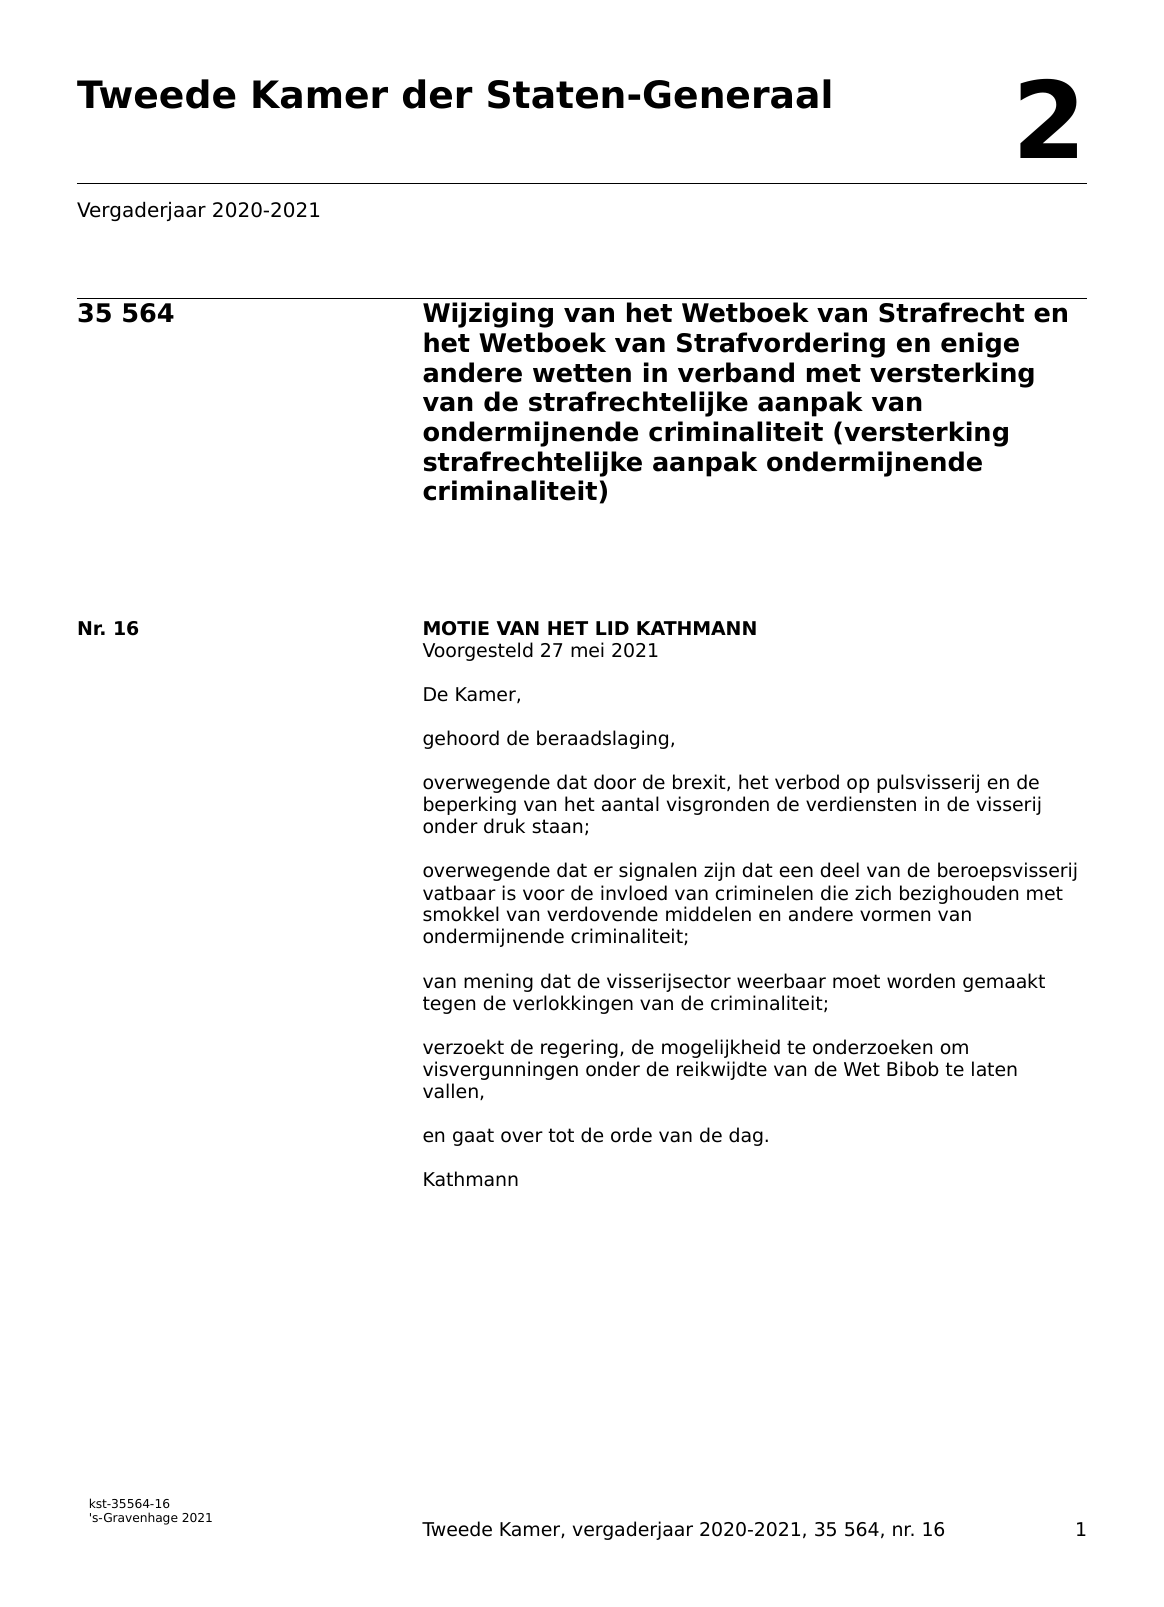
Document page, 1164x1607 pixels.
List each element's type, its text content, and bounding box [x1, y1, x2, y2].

text Kathmann [422, 1169, 1087, 1191]
text overwegende dat er signalen zijn dat een deel van de beroepsvisserij vatbaar is voor de invloed van criminelen die zich bezighouden met smokkel van verdovende middelen en andere vormen van ondermijnende criminaliteit; [422, 860, 1087, 948]
table_header Tweede Kamer der Staten-Generaal [77, 59, 886, 183]
text overwegende dat door de brexit, het verbod op pulsvisserij en de beperking van het aantal visgronden de verdiensten in de visserij onder druk staan; [422, 772, 1087, 838]
text Voorgesteld 27 mei 2021 [422, 640, 1087, 662]
subtitle Nr. 16 MOTIE VAN HET LID KATHMANN [77, 618, 1087, 640]
text en gaat over tot de orde van de dag. [422, 1125, 1087, 1147]
table_header 2 [886, 59, 1087, 183]
text De Kamer, [422, 684, 1087, 706]
text verzoekt de regering, de mogelijkheid te onderzoeken om visvergunningen onder de reikwijdte van de Wet Bibob te laten vallen, [422, 1037, 1087, 1103]
table_cell Vergaderjaar 2020-2021 [77, 184, 1087, 298]
text kst-35564-16 [88, 1497, 323, 1511]
text van mening dat de visserijsector weerbaar moet worden gemaakt tegen de verlokkingen van de criminaliteit; [422, 971, 1087, 1014]
text gehoord de beraadslaging, [422, 728, 1087, 750]
text 's-Gravenhage 2021 [88, 1511, 323, 1525]
subtitle 35 564 Wijziging van het Wetboek van Strafrecht en het Wetboek van Strafvordering en enige andere wetten in verband met versterking van de strafrechtelijke aanpak van ondermijnende criminaliteit (versterking strafrechtelijke aanpak ondermijnende criminaliteit) [77, 299, 1087, 507]
